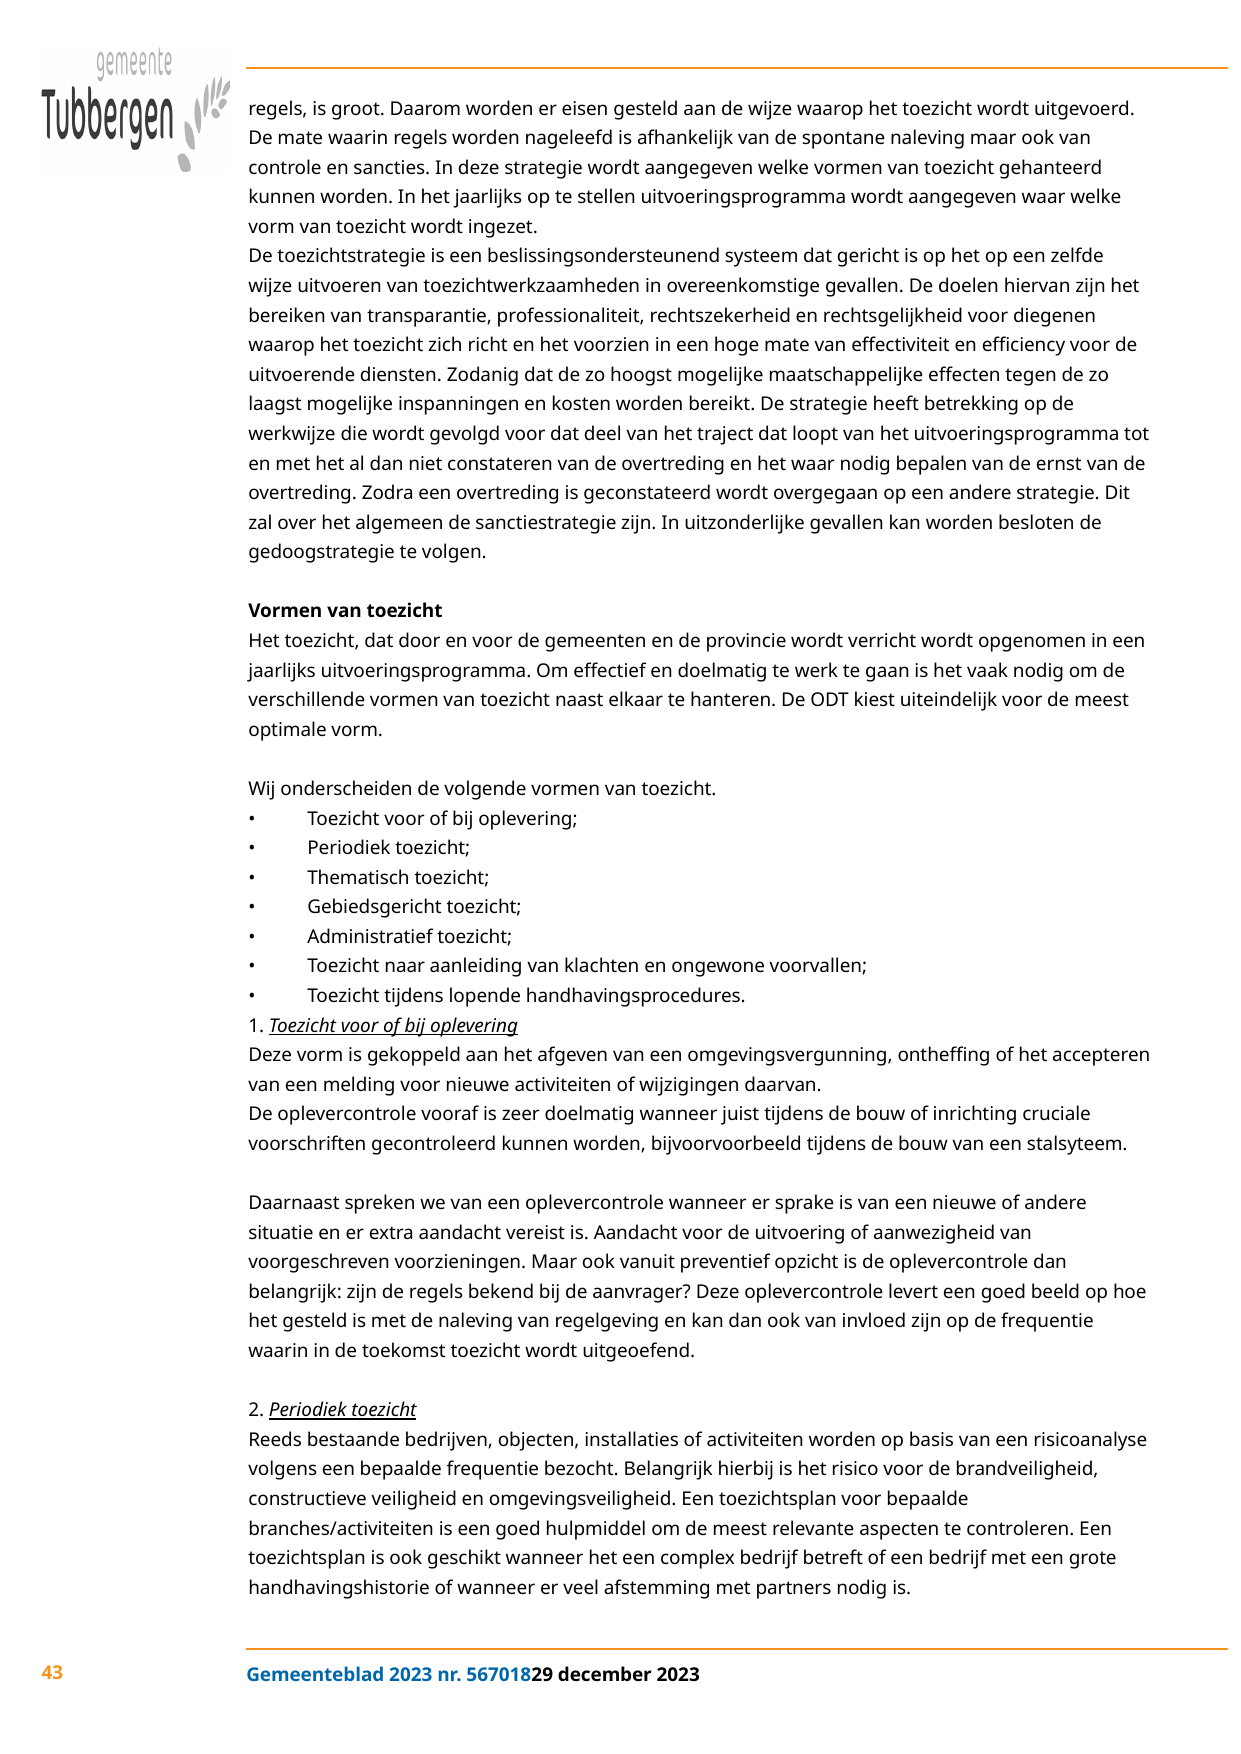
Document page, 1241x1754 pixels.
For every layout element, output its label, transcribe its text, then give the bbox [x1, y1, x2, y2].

text Vormen van toezicht [248, 598, 1152, 623]
list Toezicht voor of bij oplevering; [248, 805, 1152, 831]
list Toezicht naar aanleiding van klachten en ongewone voorvallen; [248, 953, 1152, 978]
text regels, is groot. Daarom worden er eisen gesteld aan de wijze waarop het toezicht wordt uitgevoerd. De mate waarin regels worden nageleefd is afhankelijk van de spontane naleving maar ook van controle en sancties. In deze strategie wordt aangegeven welke vormen van toezicht gehanteerd kunnen worden. In het jaarlijks op te stellen uitvoeringsprogramma wordt aangegeven waar welke vorm van toezicht wordt ingezet. [248, 95, 1152, 239]
list Thematisch toezicht; [248, 864, 1152, 890]
text 2. Periodiek toezicht [248, 1396, 1152, 1422]
text Het toezicht, dat door en voor de gemeenten en de provincie wordt verricht wordt opgenomen in een jaarlijks uitvoeringsprogramma. Om effectief en doelmatig te werk te gaan is het vaak nodig om de verschillende vormen van toezicht naast elkaar te hanteren. De ODT kiest uiteindelijk voor de meest optimale vorm. [248, 627, 1152, 742]
picture [41, 47, 231, 172]
text De toezichtstrategie is een beslissingsondersteunend systeem dat gericht is op het op een zelfde wijze uitvoeren van toezichtwerkzaamheden in overeenkomstige gevallen. De doelen hiervan zijn het bereiken van transparantie, professionaliteit, rechtszekerheid en rechtsgelijkheid voor diegenen waarop het toezicht zich richt en het voorzien in een hoge mate van effectiviteit en efficiency voor de uitvoerende diensten. Zodanig dat de zo hoogst mogelijke maatschappelijke effecten tegen de zo laagst mogelijke inspanningen en kosten worden bereikt. De strategie heeft betrekking op de werkwijze die wordt gevolgd voor dat deel van het traject dat loopt van het uitvoeringsprogramma tot en met het al dan niet constateren van de overtreding en het waar nodig bepalen van de ernst van de overtreding. Zodra een overtreding is geconstateerd wordt overgegaan op een andere strategie. Dit zal over het algemeen de sanctiestrategie zijn. In uitzonderlijke gevallen kan worden besloten de gedoogstrategie te volgen. [248, 243, 1152, 564]
list Toezicht tijdens lopende handhavingsprocedures. [248, 982, 1152, 1008]
list Periodiek toezicht; [248, 834, 1152, 860]
text De oplevercontrole vooraf is zeer doelmatig wanneer juist tijdens de bouw of inrichting cruciale voorschriften gecontroleerd kunnen worden, bijvoorvoorbeeld tijdens de bouw van een stalsyteem. [248, 1101, 1152, 1156]
list Administratief toezicht; [248, 923, 1152, 949]
text 1. Toezicht voor of bij oplevering [248, 1012, 1152, 1038]
text Reeds bestaande bedrijven, objecten, installaties of activiteiten worden op basis van een risicoanalyse volgens een bepaalde frequentie bezocht. Belangrijk hierbij is het risico voor de brandveiligheid, constructieve veiligheid en omgevingsveiligheid. Een toezichtsplan voor bepaalde branches/activiteiten is een goed hulpmiddel om de meest relevante aspecten te controleren. Een toezichtsplan is ook geschikt wanneer het een complex bedrijf betreft of een bedrijf met een grote handhavingshistorie of wanneer er veel afstemming met partners nodig is. [248, 1426, 1152, 1600]
text Deze vorm is gekoppeld aan het afgeven van een omgevingsvergunning, ontheffing of het accepteren van een melding voor nieuwe activiteiten of wijzigingen daarvan. [248, 1041, 1152, 1097]
list Gebiedsgericht toezicht; [248, 893, 1152, 919]
text Daarnaast spreken we van een oplevercontrole wanneer er sprake is van een nieuwe of andere situatie en er extra aandacht vereist is. Aandacht voor de uitvoering of aanwezigheid van voorgeschreven voorzieningen. Maar ook vanuit preventief opzicht is de oplevercontrole dan belangrijk: zijn de regels bekend bij de aanvrager? Deze oplevercontrole levert een goed beeld op hoe het gesteld is met de naleving van regelgeving en kan dan ook van invloed zijn op de frequentie waarin in de toekomst toezicht wordt uitgeoefend. [248, 1189, 1152, 1363]
text Wij onderscheiden de volgende vormen van toezicht. [248, 775, 1152, 801]
